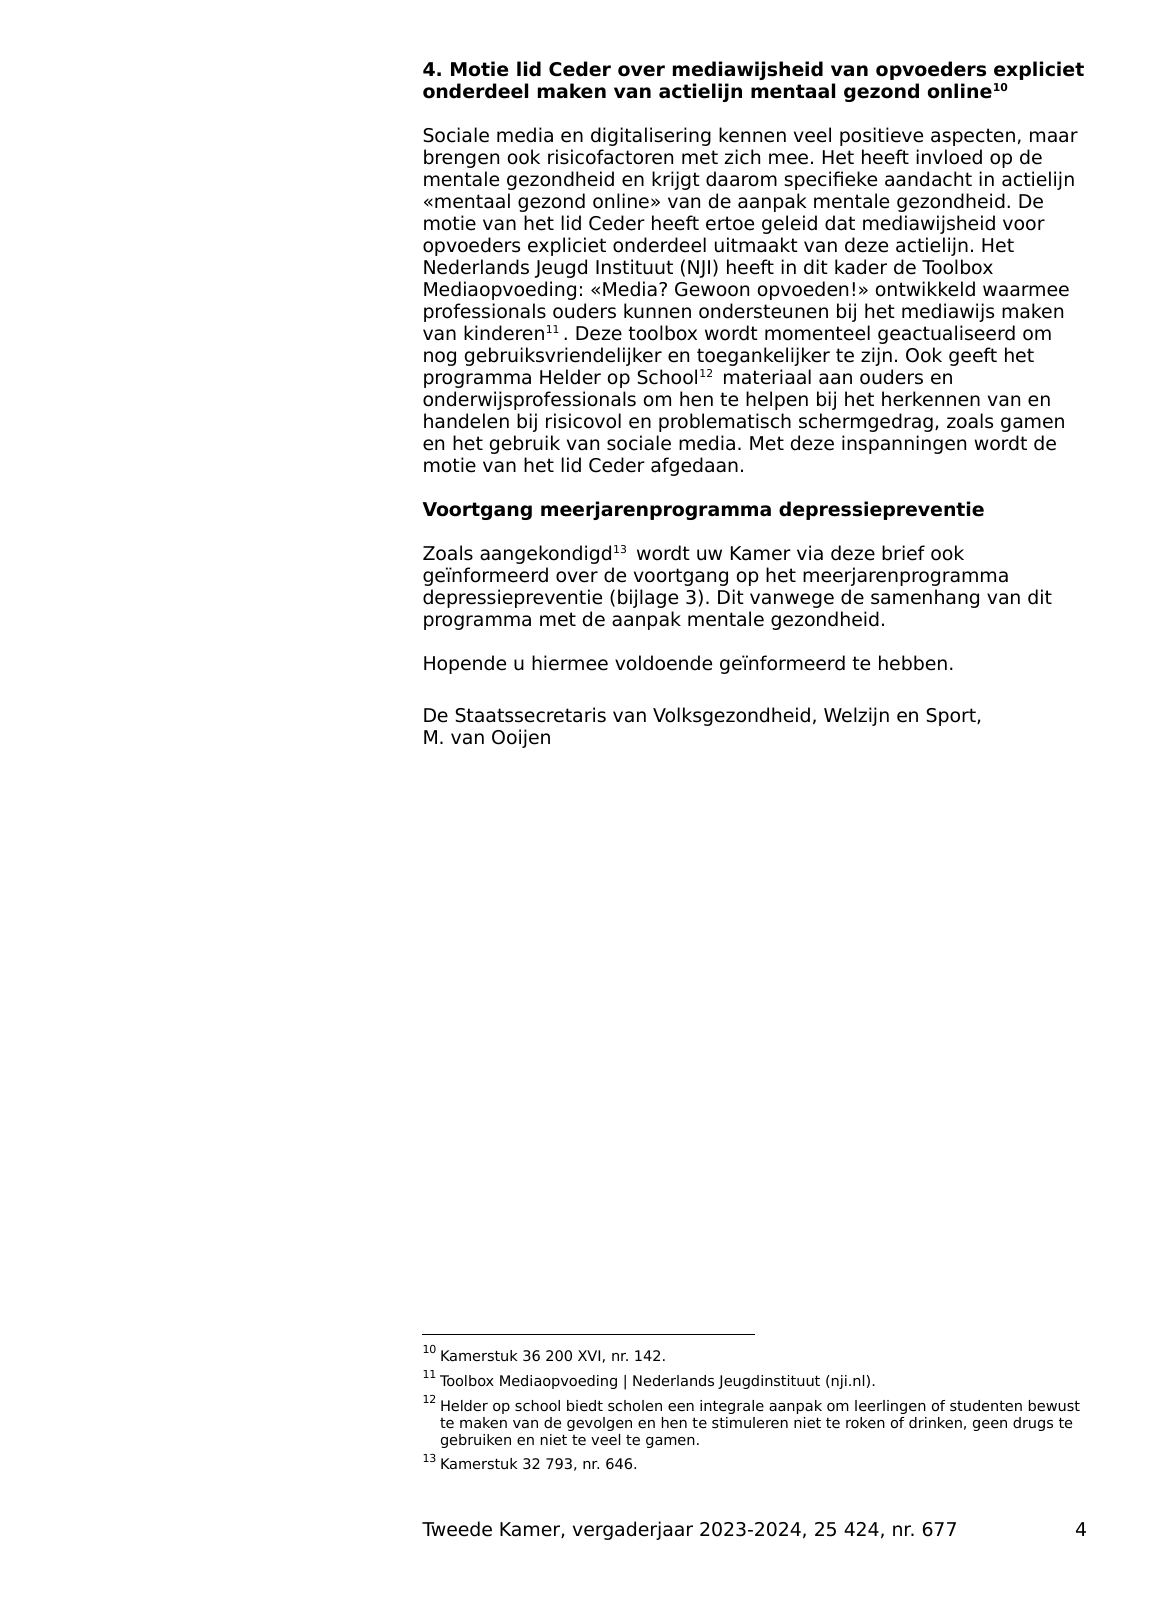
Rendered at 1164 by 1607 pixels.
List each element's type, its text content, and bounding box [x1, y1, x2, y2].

text Hopende u hiermee voldoende geïnformeerd te hebben. [422, 653, 1087, 675]
text Toolbox Mediaopvoeding | Nederlands Jeugdinstituut (nji.nl). [422, 1368, 1087, 1391]
text Helder op school biedt scholen een integrale aanpak om leerlingen of studenten bewust te maken van de gevolgen en hen te stimuleren niet te roken of drinken, geen drugs te gebruiken en niet te veel te gamen. [422, 1393, 1087, 1449]
subtitle 4. Motie lid Ceder over mediawijsheid van opvoeders expliciet onderdeel maken van actielijn mentaal gezond online [422, 59, 1087, 103]
text Kamerstuk 32 793, nr. 646. [422, 1452, 1087, 1474]
text De Staatssecretaris van Volksgezondheid, Welzijn en Sport, M. van Ooijen [422, 705, 1087, 749]
subtitle Voortgang meerjarenprogramma depressiepreventie [422, 499, 1087, 521]
text Sociale media en digitalisering kennen veel positieve aspecten, maar brengen ook risicofactoren met zich mee. Het heeft invloed op de mentale gezondheid en krijgt daarom specifieke aandacht in actielijn «mentaal gezond online» van de aanpak mentale gezondheid. De motie van het lid Ceder heeft ertoe geleid dat mediawijsheid voor opvoeders expliciet onderdeel uitmaakt van deze actielijn. Het Nederlands Jeugd Instituut (NJI) heeft in dit kader de Toolbox Mediaopvoeding: «Media? Gewoon opvoeden!» ontwikkeld waarmee professionals ouders kunnen ondersteunen bij het mediawijs maken van kinderen. Deze toolbox wordt momenteel geactualiseerd om nog gebruiksvriendelijker en toegankelijker te zijn. Ook geeft het programma Helder op School materiaal aan ouders en onderwijsprofessionals om hen te helpen bij het herkennen van en handelen bij risicovol en problematisch schermgedrag, zoals gamen en het gebruik van sociale media. Met deze inspanningen wordt de motie van het lid Ceder afgedaan. [422, 125, 1087, 477]
text Kamerstuk 36 200 XVI, nr. 142. [422, 1343, 1087, 1366]
text Zoals aangekondigd wordt uw Kamer via deze brief ook geïnformeerd over de voortgang op het meerjarenprogramma depressiepreventie (bijlage 3). Dit vanwege de samenhang van dit programma met de aanpak mentale gezondheid. [422, 543, 1087, 631]
